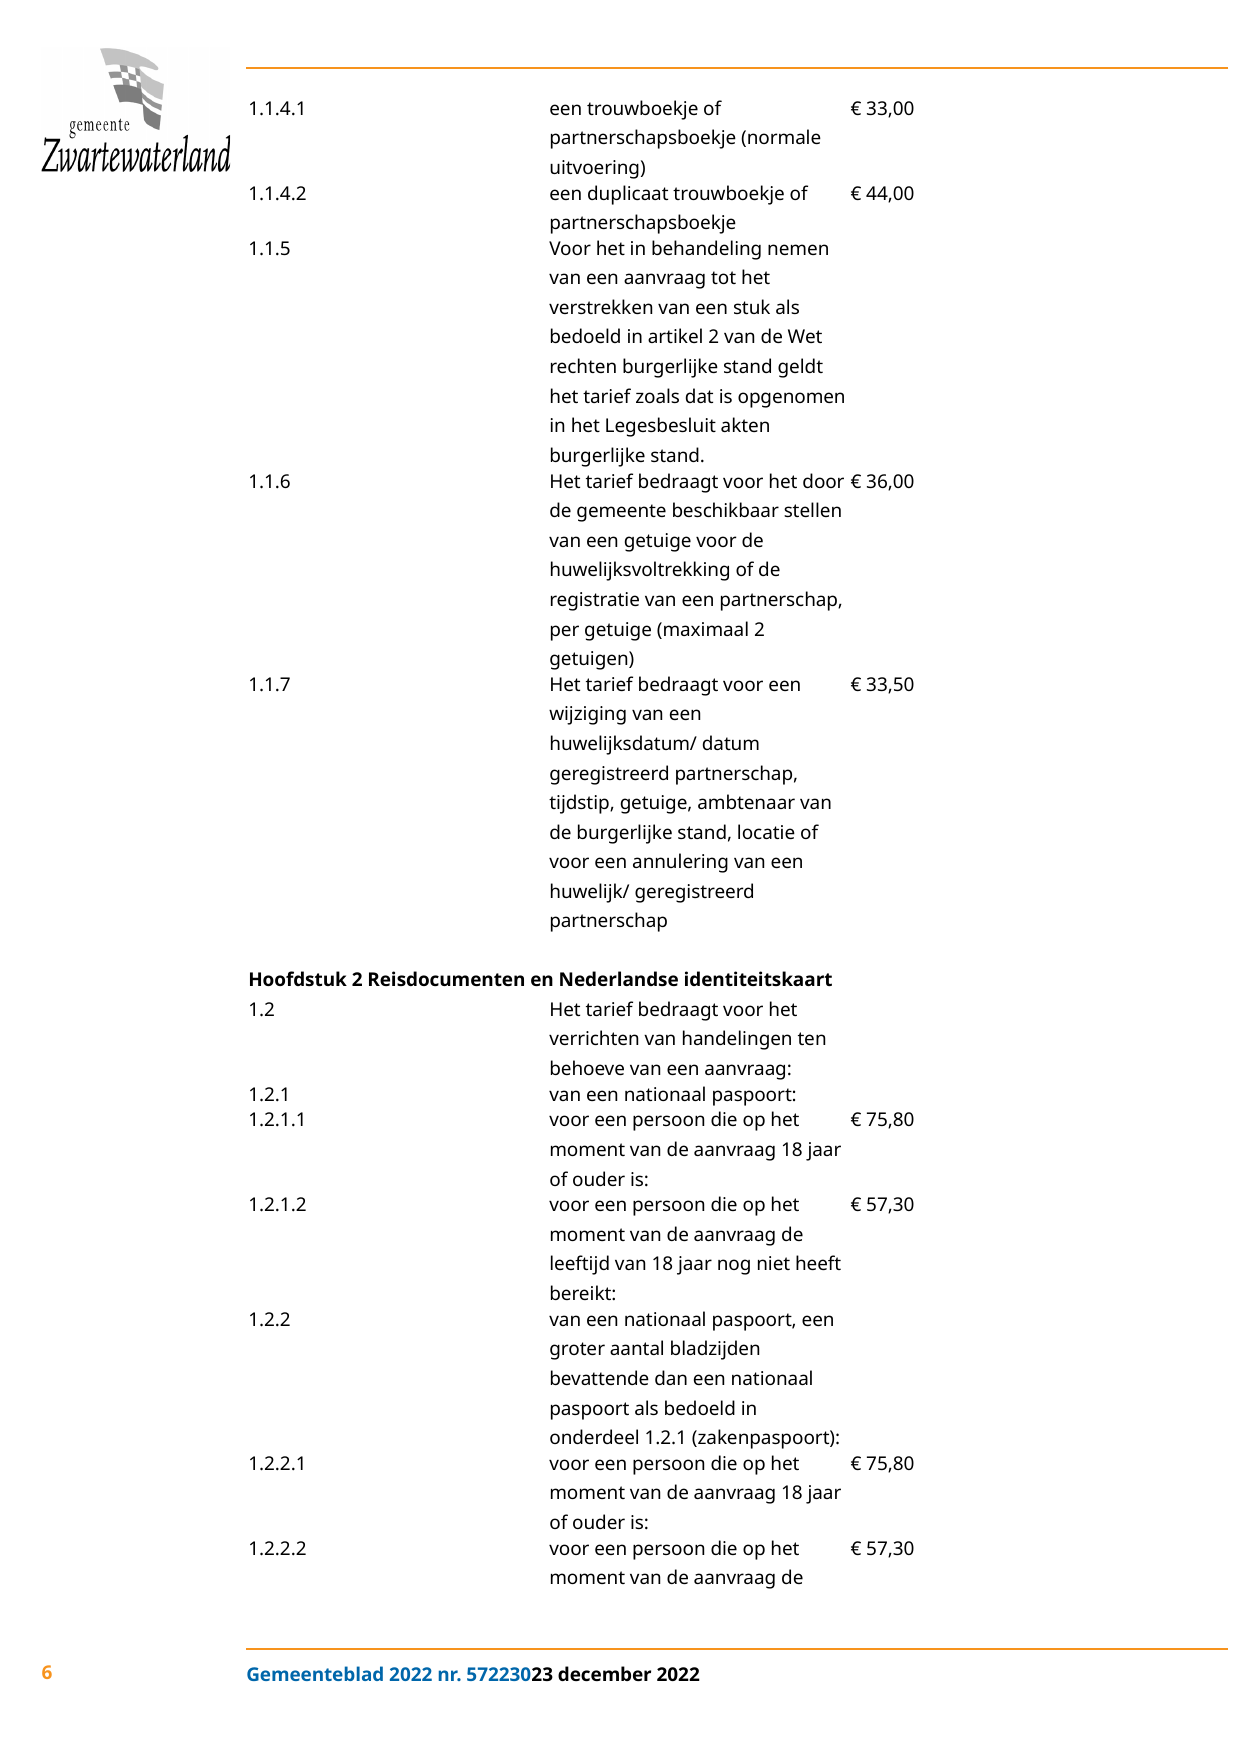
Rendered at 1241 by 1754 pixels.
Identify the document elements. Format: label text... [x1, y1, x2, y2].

table_cell Het tarief bedraagt voor het door de gemeente beschikbaar stellen van een getuige voor de huwelijksvoltrekking of de registratie van een partnerschap, per getuige (maximaal 2 getuigen) [549, 468, 850, 671]
table_cell € 36,00 [850, 468, 1152, 671]
table_cell voor een persoon die op het moment van de aanvraag de leeftijd van 18 jaar nog niet heeft bereikt: [549, 1191, 850, 1306]
text Hoofdstuk 2 Reisdocumenten en Nederlandse identiteitskaart [248, 966, 1152, 992]
table_cell € 75,80 [850, 1107, 1152, 1191]
table_cell € 44,00 [850, 180, 1152, 235]
table_cell [850, 1306, 1152, 1450]
table_cell Het tarief bedraagt voor een wijziging van een huwelijksdatum/ datum geregistreerd partnerschap, tijdstip, getuige, ambtenaar van de burgerlijke stand, locatie of voor een annulering van een huwelijk/ geregistreerd partnerschap [549, 671, 850, 933]
table_cell 1.2.1.2 [248, 1191, 549, 1306]
table_cell voor een persoon die op het moment van de aanvraag de [549, 1535, 850, 1590]
table_cell 1.1.6 [248, 468, 549, 671]
table_cell € 75,80 [850, 1450, 1152, 1535]
table_cell 1.2.1 [248, 1081, 549, 1107]
table_cell van een nationaal paspoort, een groter aantal bladzijden bevattende dan een nationaal paspoort als bedoeld in onderdeel 1.2.1 (zakenpaspoort): [549, 1306, 850, 1450]
table_cell [850, 1081, 1152, 1107]
table_cell [850, 235, 1152, 468]
table_cell Voor het in behandeling nemen van een aanvraag tot het verstrekken van een stuk als bedoeld in artikel 2 van de Wet rechten burgerlijke stand geldt het tarief zoals dat is opgenomen in het Legesbesluit akten burgerlijke stand. [549, 235, 850, 468]
table_cell 1.2.1.1 [248, 1107, 549, 1191]
table_header Het tarief bedraagt voor het verrichten van handelingen ten behoeve van een aanvraag: [549, 996, 850, 1081]
picture [41, 47, 231, 172]
table_cell een duplicaat trouwboekje of partnerschapsboekje [549, 180, 850, 235]
table_cell 1.1.4.1 [248, 95, 549, 180]
table_cell een trouwboekje of partnerschapsboekje (normale uitvoering) [549, 95, 850, 180]
table_cell 1.1.7 [248, 671, 549, 933]
table_cell € 57,30 [850, 1535, 1152, 1590]
table_cell voor een persoon die op het moment van de aanvraag 18 jaar of ouder is: [549, 1107, 850, 1191]
table_cell 1.2.2.1 [248, 1450, 549, 1535]
table_cell € 33,50 [850, 671, 1152, 933]
table_cell 1.2.2.2 [248, 1535, 549, 1590]
table_cell van een nationaal paspoort: [549, 1081, 850, 1107]
table_header [850, 996, 1152, 1081]
table_cell € 57,30 [850, 1191, 1152, 1306]
table_cell voor een persoon die op het moment van de aanvraag 18 jaar of ouder is: [549, 1450, 850, 1535]
table_cell € 33,00 [850, 95, 1152, 180]
table_cell 1.1.4.2 [248, 180, 549, 235]
table_cell 1.1.5 [248, 235, 549, 468]
table_header 1.2 [248, 996, 549, 1081]
table_cell 1.2.2 [248, 1306, 549, 1450]
